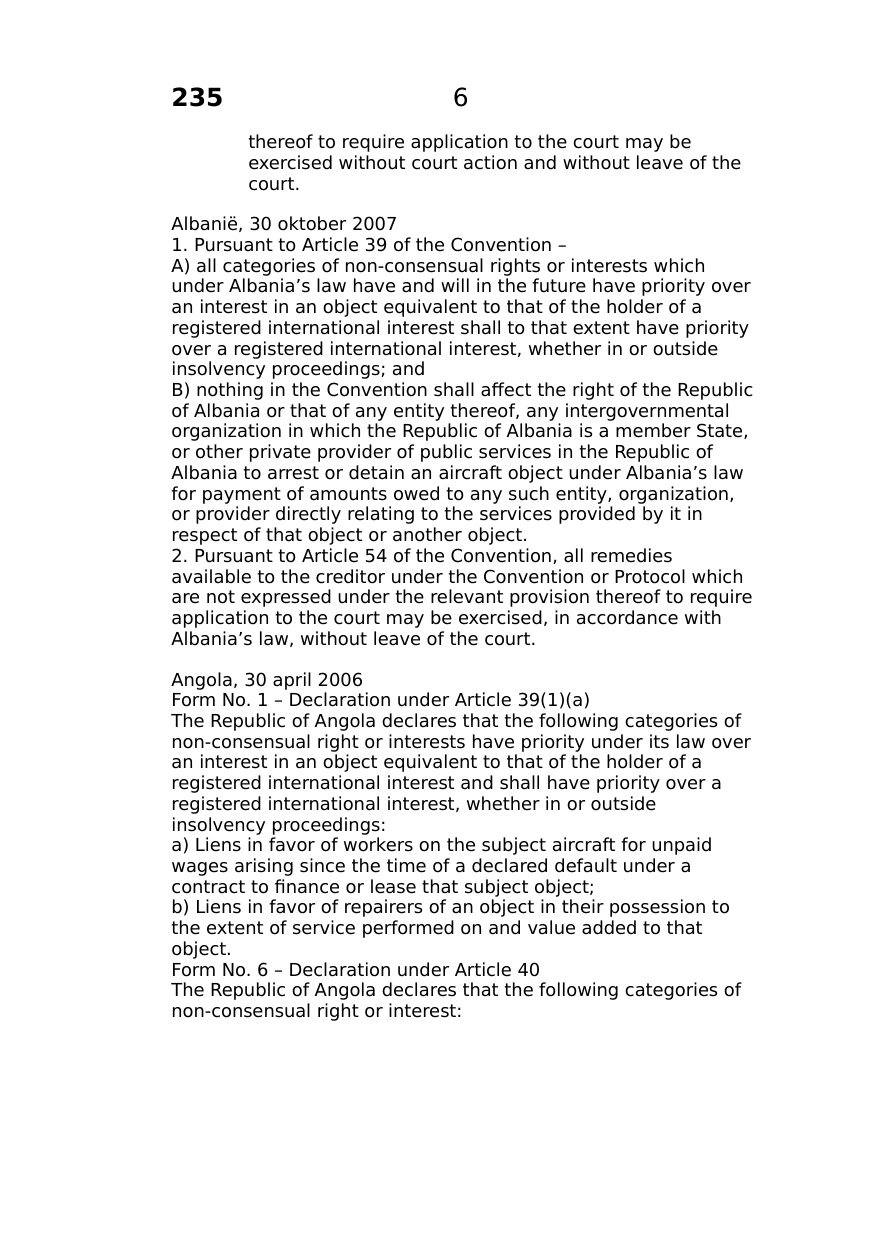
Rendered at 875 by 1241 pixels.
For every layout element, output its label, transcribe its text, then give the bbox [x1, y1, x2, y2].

text Form No. 6 – Declaration under Article 40 [171, 959, 756, 980]
text A) all categories of non-consensual rights or interests which under Albania’s law have and will in the future have priority over an interest in an object equivalent to that of the holder of a registered international interest shall to that extent have priority over a registered international interest, whether in or outside insolvency proceedings; and [171, 256, 756, 380]
text 1. Pursuant to Article 39 of the Convention – [171, 235, 756, 256]
text Albanië, 30 oktober 2007 [171, 214, 756, 235]
text a) Liens in favor of workers on the subject aircraft for unpaid wages arising since the time of a declared default under a contract to finance or lease that subject object; [171, 835, 756, 897]
text B) nothing in the Convention shall affect the right of the Republic of Albania or that of any entity thereof, any intergovernmental organization in which the Republic of Albania is a member State, or other private provider of public services in the Republic of Albania to arrest or detain an aircraft object under Albania’s law for payment of amounts owed to any such entity, organization, or provider directly relating to the services provided by it in respect of that object or another object. [171, 380, 756, 546]
text The Republic of Angola declares that the following categories of non-consensual right or interests have priority under its law over an interest in an object equivalent to that of the holder of a registered international interest and shall have priority over a registered international interest, whether in or outside insolvency proceedings: [171, 711, 756, 835]
text 2. Pursuant to Article 54 of the Convention, all remedies available to the creditor under the Convention or Protocol which are not expressed under the relevant provision thereof to require application to the court may be exercised, in accordance with Albania’s law, without leave of the court. [171, 546, 756, 649]
text Angola, 30 april 2006 [171, 669, 756, 690]
text b) Liens in favor of repairers of an object in their possession to the extent of service performed on and value added to that object. [171, 897, 756, 959]
text Form No. 1 – Declaration under Article 39(1)(a) [171, 690, 756, 711]
text The Republic of Angola declares that the following categories of non-consensual right or interest: [171, 980, 756, 1022]
text thereof to require application to the court may be exercised without court action and without leave of the court. [248, 132, 756, 194]
